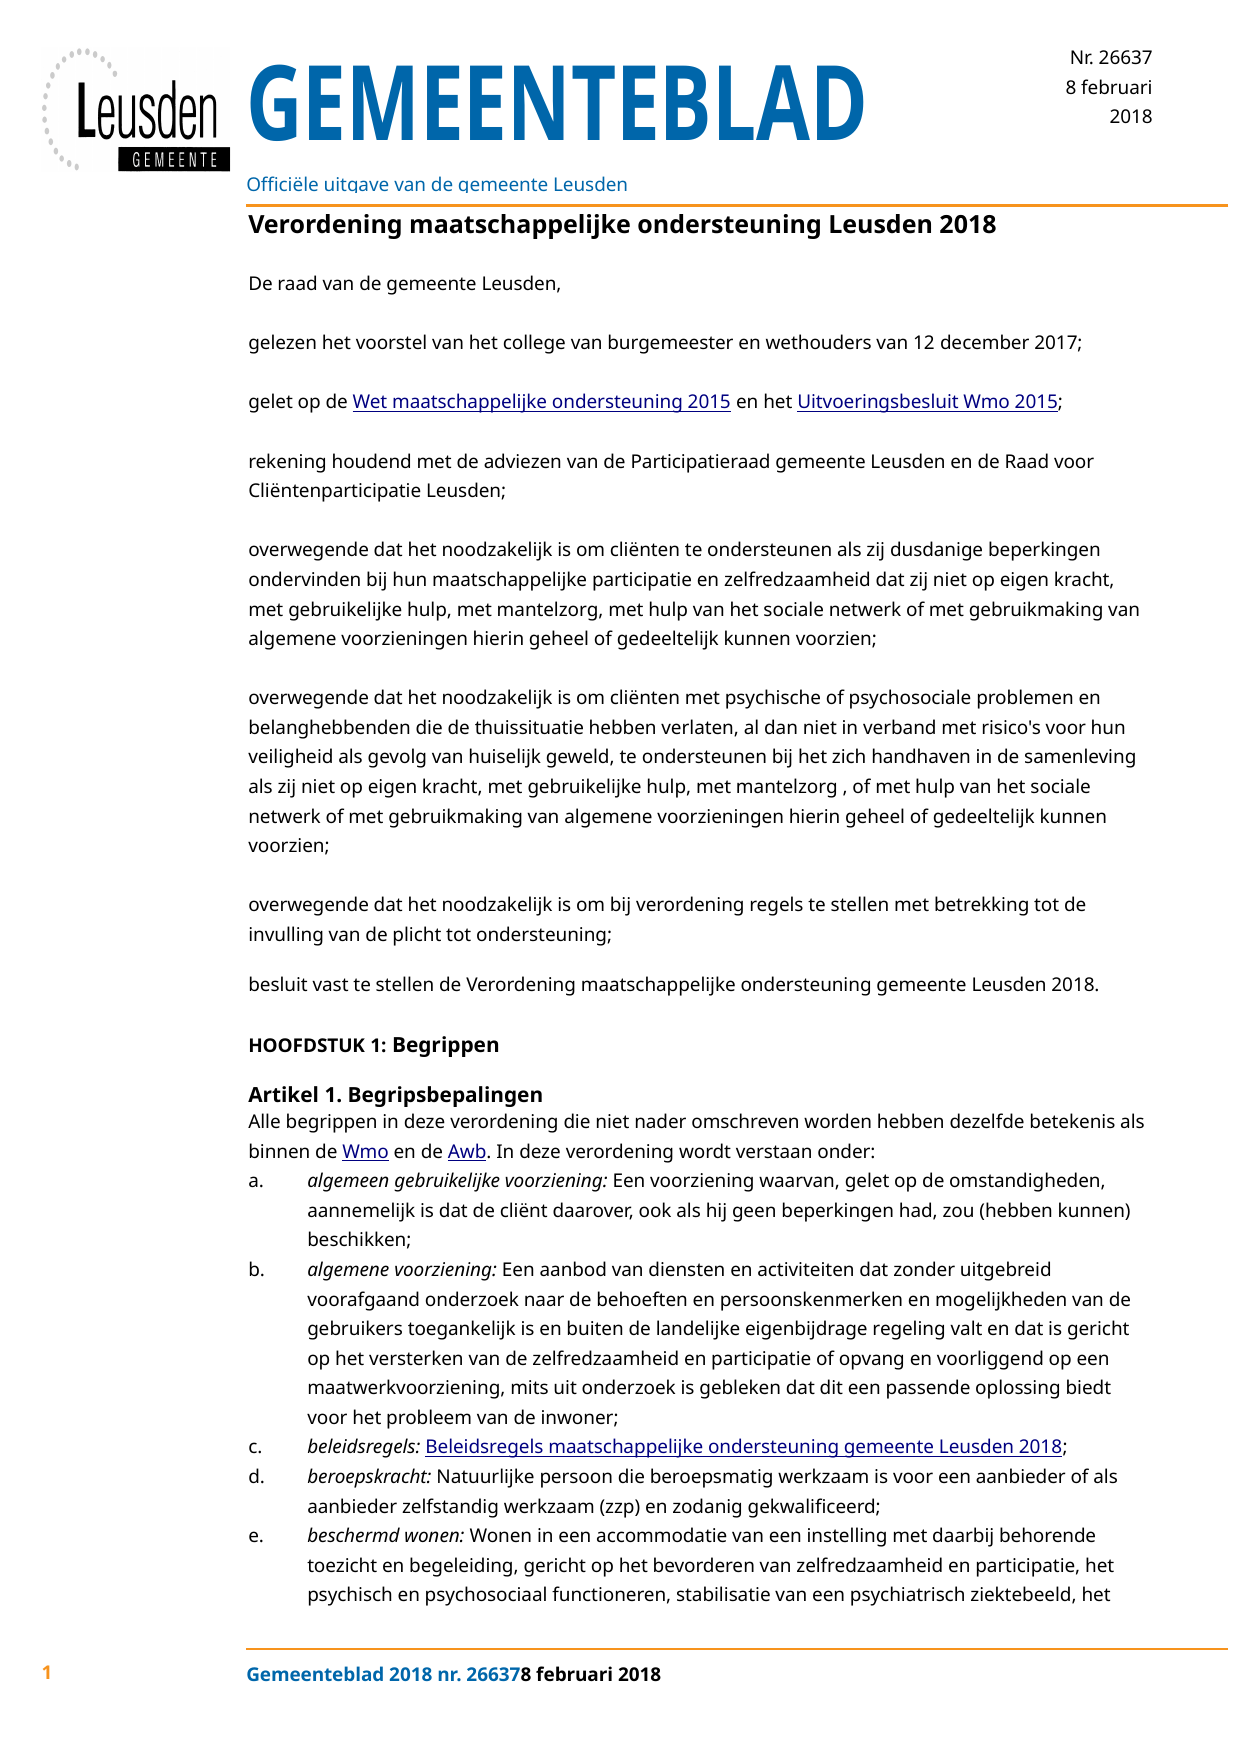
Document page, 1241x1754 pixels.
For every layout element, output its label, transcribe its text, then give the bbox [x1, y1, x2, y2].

text gelet op de Wet maatschappelijke ondersteuning 2015 en het Uitvoeringsbesluit Wmo 2015; [248, 389, 1152, 414]
list beschermd wonen: Wonen in een accommodatie van een instelling met daarbij behorende toezicht en begeleiding, gericht op het bevorderen van zelfredzaamheid en participatie, het psychisch en psychosociaal functioneren, stabilisatie van een psychiatrisch ziektebeeld, het [248, 1522, 1152, 1607]
text rekening houdend met de adviezen van de Participatieraad gemeente Leusden en de Raad voor Cliëntenparticipatie Leusden; [248, 448, 1152, 503]
text Artikel 1. Begripsbepalingen [248, 1080, 1152, 1108]
text besluit vast te stellen de Verordening maatschappelijke ondersteuning gemeente Leusden 2018. [248, 971, 1152, 997]
text De raad van de gemeente Leusden, [248, 270, 1152, 296]
text overwegende dat het noodzakelijk is om cliënten te ondersteunen als zij dusdanige beperkingen ondervinden bij hun maatschappelijke participatie en zelfredzaamheid dat zij niet op eigen kracht, met gebruikelijke hulp, met mantelzorg, met hulp van het sociale netwerk of met gebruikmaking van algemene voorzieningen hierin geheel of gedeeltelijk kunnen voorzien; [248, 537, 1152, 651]
text overwegende dat het noodzakelijk is om cliënten met psychische of psychosociale problemen en belanghebbenden die de thuissituatie hebben verlaten, al dan niet in verband met risico's voor hun veiligheid als gevolg van huiselijk geweld, te ondersteunen bij het zich handhaven in de samenleving als zij niet op eigen kracht, met gebruikelijke hulp, met mantelzorg , of met hulp van het sociale netwerk of met gebruikmaking van algemene voorzieningen hierin geheel of gedeeltelijk kunnen voorzien; [248, 684, 1152, 858]
list algemeen gebruikelijke voorziening: Een voorziening waarvan, gelet op de omstandigheden, aannemelijk is dat de cliënt daarover, ook als hij geen beperkingen had, zou (hebben kunnen) beschikken; [248, 1167, 1152, 1252]
text Alle begrippen in deze verordening die niet nader omschreven worden hebben dezelfde betekenis als binnen de Wmo en de Awb. In deze verordening wordt verstaan onder: [248, 1108, 1152, 1164]
text gelezen het voorstel van het college van burgemeester en wethouders van 12 december 2017; [248, 329, 1152, 355]
picture [41, 47, 231, 172]
text overwegende dat het noodzakelijk is om bij verordening regels te stellen met betrekking tot de invulling van de plicht tot ondersteuning; [248, 892, 1152, 947]
list beroepskracht: Natuurlijke persoon die beroepsmatig werkzaam is voor een aanbieder of als aanbieder zelfstandig werkzaam (zzp) en zodanig gekwalificeerd; [248, 1463, 1152, 1519]
text HOOFDSTUK 1: Begrippen [248, 1031, 1152, 1059]
text Verordening maatschappelijke ondersteuning Leusden 2018 [248, 207, 1152, 241]
list beleidsregels: Beleidsregels maatschappelijke ondersteuning gemeente Leusden 2018; [248, 1434, 1152, 1459]
list algemene voorziening: Een aanbod van diensten en activiteiten dat zonder uitgebreid voorafgaand onderzoek naar de behoeften en persoonskenmerken en mogelijkheden van de gebruikers toegankelijk is en buiten de landelijke eigenbijdrage regeling valt en dat is gericht op het versterken van de zelfredzaamheid en participatie of opvang en voorliggend op een maatwerkvoorziening, mits uit onderzoek is gebleken dat dit een passende oplossing biedt voor het probleem van de inwoner; [248, 1256, 1152, 1430]
